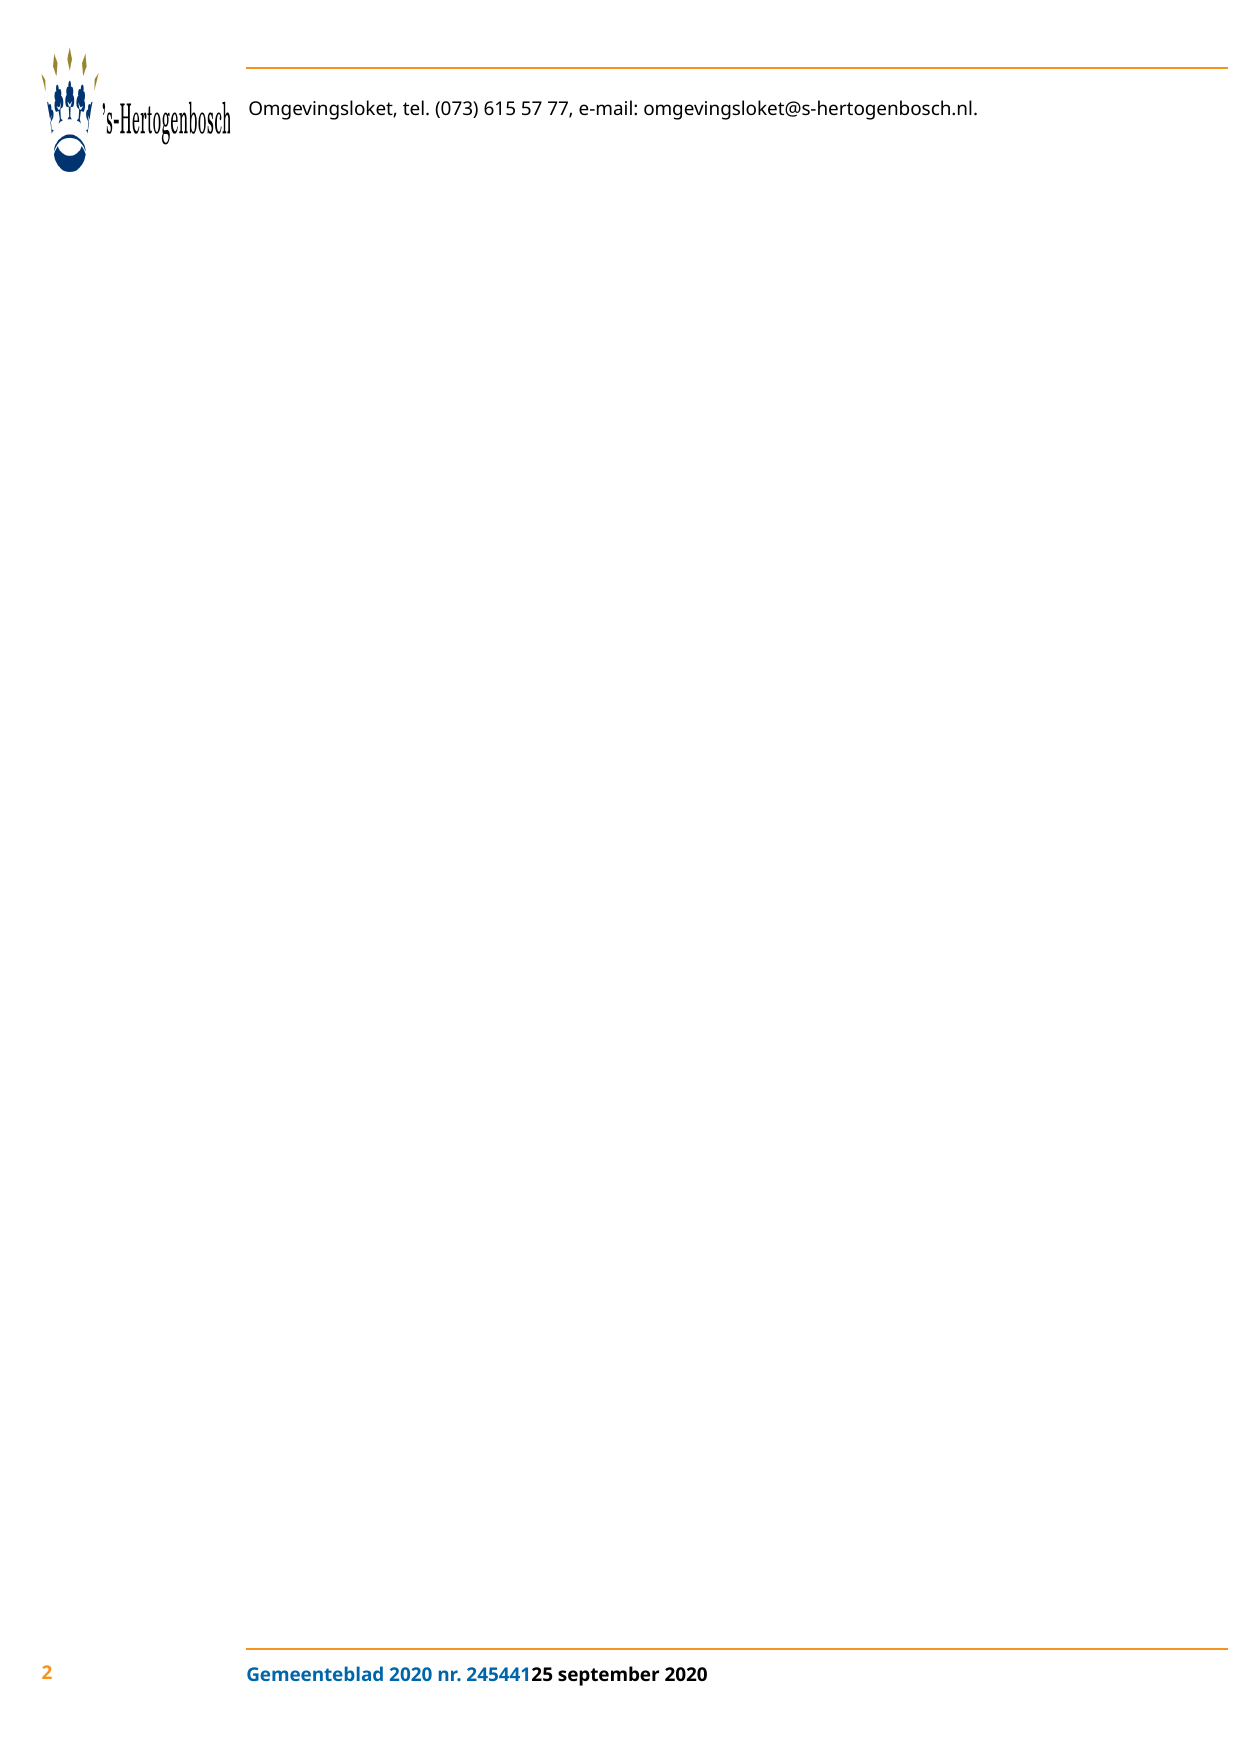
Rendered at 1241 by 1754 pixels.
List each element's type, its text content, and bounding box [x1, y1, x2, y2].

text Omgevingsloket, tel. (073) 615 57 77, e-mail: omgevingsloket@s-hertogenbosch.nl. [248, 95, 1152, 121]
picture [41, 47, 231, 172]
